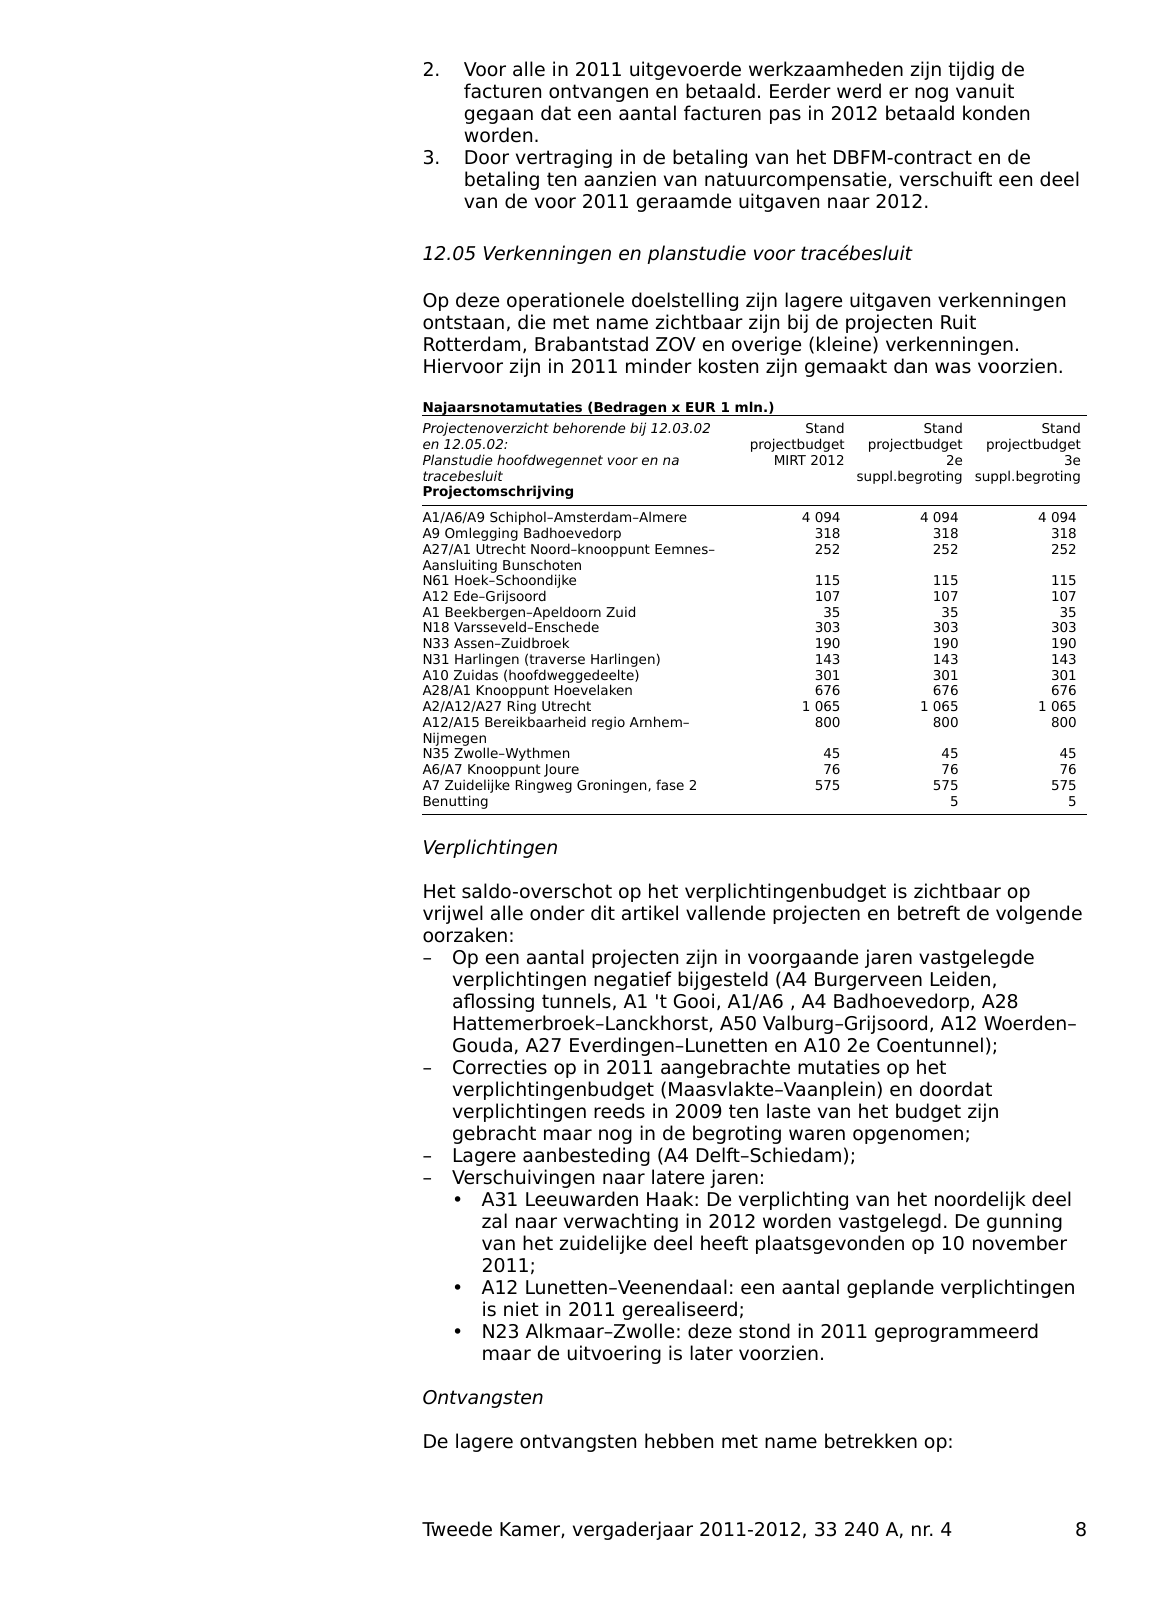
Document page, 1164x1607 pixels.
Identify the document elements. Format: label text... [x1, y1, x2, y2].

table_cell 45 [850, 746, 968, 762]
text • N23 Alkmaar–Zwolle: deze stond in 2011 geprogrammeerd maar de uitvoering is later voorzien. [452, 1321, 1087, 1365]
table_cell 35 [969, 605, 1087, 620]
table_cell [732, 793, 850, 814]
table_cell 1 065 [732, 699, 850, 715]
table_cell A10 Zuidas (hoofdweggedeelte) [422, 668, 732, 683]
table_header Najaarsnotamutaties (Bedragen x EUR 1 mln.) [422, 400, 1087, 415]
table_cell 252 [969, 542, 1087, 573]
table_cell N31 Harlingen (traverse Harlingen) [422, 652, 732, 667]
table_cell 143 [850, 652, 968, 667]
table_cell 35 [732, 605, 850, 620]
text 2. Voor alle in 2011 uitgevoerde werkzaamheden zijn tijdig de facturen ontvangen en betaald. Eerder werd er nog vanuit gegaan dat een aantal facturen pas in 2012 betaald konden worden. [422, 59, 1087, 147]
subtitle 12.05 Verkenningen en planstudie voor tracébesluit [422, 243, 1087, 265]
table_cell 4 094 [732, 506, 850, 526]
table_cell A7 Zuidelijke Ringweg Groningen, fase 2 [422, 778, 732, 793]
table_cell Stand projectbudget 3e suppl.begroting [969, 416, 1087, 504]
text – Op een aantal projecten zijn in voorgaande jaren vastgelegde verplichtingen negatief bijgesteld (A4 Burgerveen Leiden, aflossing tunnels, A1 't Gooi, A1/A6 , A4 Badhoevedorp, A28 Hattemerbroek–Lanckhorst, A50 Valburg–Grijsoord, A12 Woerden–Gouda, A27 Everdingen–Lunetten en A10 2e Coentunnel); [422, 947, 1087, 1057]
table_cell 190 [969, 636, 1087, 652]
table_cell Stand projectbudget MIRT 2012 [732, 416, 850, 504]
table_cell 575 [969, 778, 1087, 793]
table_cell 301 [969, 668, 1087, 683]
text 3. Door vertraging in de betaling van het DBFM-contract en de betaling ten aanzien van natuurcompensatie, verschuift een deel van de voor 2011 geraamde uitgaven naar 2012. [422, 147, 1087, 213]
table_cell 575 [732, 778, 850, 793]
table_cell 1 065 [850, 699, 968, 715]
table_cell 76 [969, 762, 1087, 778]
table_cell 45 [732, 746, 850, 762]
table_cell 76 [850, 762, 968, 778]
table_cell A9 Omlegging Badhoevedorp [422, 526, 732, 542]
text De lagere ontvangsten hebben met name betrekken op: [422, 1431, 1087, 1453]
table_cell 1 065 [969, 699, 1087, 715]
table_cell 303 [732, 620, 850, 636]
table_cell 318 [850, 526, 968, 542]
table_cell N33 Assen–Zuidbroek [422, 636, 732, 652]
table_cell A28/A1 Knooppunt Hoevelaken [422, 683, 732, 699]
table_cell A6/A7 Knooppunt Joure [422, 762, 732, 778]
table_cell N18 Varsseveld–Enschede [422, 620, 732, 636]
table_cell 143 [732, 652, 850, 667]
table_cell 676 [969, 683, 1087, 699]
table_cell 676 [732, 683, 850, 699]
table_cell 115 [732, 573, 850, 589]
table_cell 107 [850, 589, 968, 604]
table_cell 76 [732, 762, 850, 778]
text • A31 Leeuwarden Haak: De verplichting van het noordelijk deel zal naar verwachting in 2012 worden vastgelegd. De gunning van het zuidelijke deel heeft plaatsgevonden op 10 november 2011; [452, 1189, 1087, 1277]
table_cell 575 [850, 778, 968, 793]
table_cell 190 [850, 636, 968, 652]
table_cell 318 [969, 526, 1087, 542]
table_cell 800 [732, 715, 850, 746]
table_cell 107 [969, 589, 1087, 604]
table_cell 252 [850, 542, 968, 573]
table_cell N35 Zwolle–Wythmen [422, 746, 732, 762]
table_cell 45 [969, 746, 1087, 762]
table_cell Stand projectbudget 2e suppl.begroting [850, 416, 968, 504]
table_cell A27/A1 Utrecht Noord–knooppunt Eemnes–Aansluiting Bunschoten [422, 542, 732, 573]
table_cell 107 [732, 589, 850, 604]
table_cell 190 [732, 636, 850, 652]
table_cell 301 [850, 668, 968, 683]
table_cell 115 [850, 573, 968, 589]
table_cell 5 [850, 793, 968, 814]
table_cell 143 [969, 652, 1087, 667]
table_cell 800 [850, 715, 968, 746]
subtitle Ontvangsten [422, 1387, 1087, 1409]
table_cell 252 [732, 542, 850, 573]
text Het saldo-overschot op het verplichtingenbudget is zichtbaar op vrijwel alle onder dit artikel vallende projecten en betreft de volgende oorzaken: [422, 881, 1087, 947]
table_cell 35 [850, 605, 968, 620]
table_cell 115 [969, 573, 1087, 589]
table_cell Benutting [422, 793, 732, 814]
table_cell A1/A6/A9 Schiphol–Amsterdam–Almere [422, 506, 732, 526]
text – Correcties op in 2011 aangebrachte mutaties op het verplichtingenbudget (Maasvlakte–Vaanplein) en doordat verplichtingen reeds in 2009 ten laste van het budget zijn gebracht maar nog in de begroting waren opgenomen; [422, 1057, 1087, 1145]
text Op deze operationele doelstelling zijn lagere uitgaven verkenningen ontstaan, die met name zichtbaar zijn bij de projecten Ruit Rotterdam, Brabantstad ZOV en overige (kleine) verkenningen. Hiervoor zijn in 2011 minder kosten zijn gemaakt dan was voorzien. [422, 290, 1087, 378]
table_cell 303 [850, 620, 968, 636]
table_cell 5 [969, 793, 1087, 814]
text • A12 Lunetten–Veenendaal: een aantal geplande verplichtingen is niet in 2011 gerealiseerd; [452, 1277, 1087, 1321]
table_cell A12/A15 Bereikbaarheid regio Arnhem–Nijmegen [422, 715, 732, 746]
table_cell 4 094 [850, 506, 968, 526]
table_cell A2/A12/A27 Ring Utrecht [422, 699, 732, 715]
table_cell Projectenoverzicht behorende bij 12.03.02 en 12.05.02: Planstudie hoofdwegennet voor en na tracebesluit Projectomschrijving [422, 416, 732, 504]
table_cell N61 Hoek–Schoondijke [422, 573, 732, 589]
table_cell 303 [969, 620, 1087, 636]
table_cell A1 Beekbergen–Apeldoorn Zuid [422, 605, 732, 620]
table_cell 800 [969, 715, 1087, 746]
text – Lagere aanbesteding (A4 Delft–Schiedam); [422, 1145, 1087, 1167]
table_cell 318 [732, 526, 850, 542]
subtitle Verplichtingen [422, 837, 1087, 859]
table_cell A12 Ede–Grijsoord [422, 589, 732, 604]
table_cell 301 [732, 668, 850, 683]
table_cell 4 094 [969, 506, 1087, 526]
table_cell 676 [850, 683, 968, 699]
text – Verschuivingen naar latere jaren: [422, 1167, 1087, 1189]
